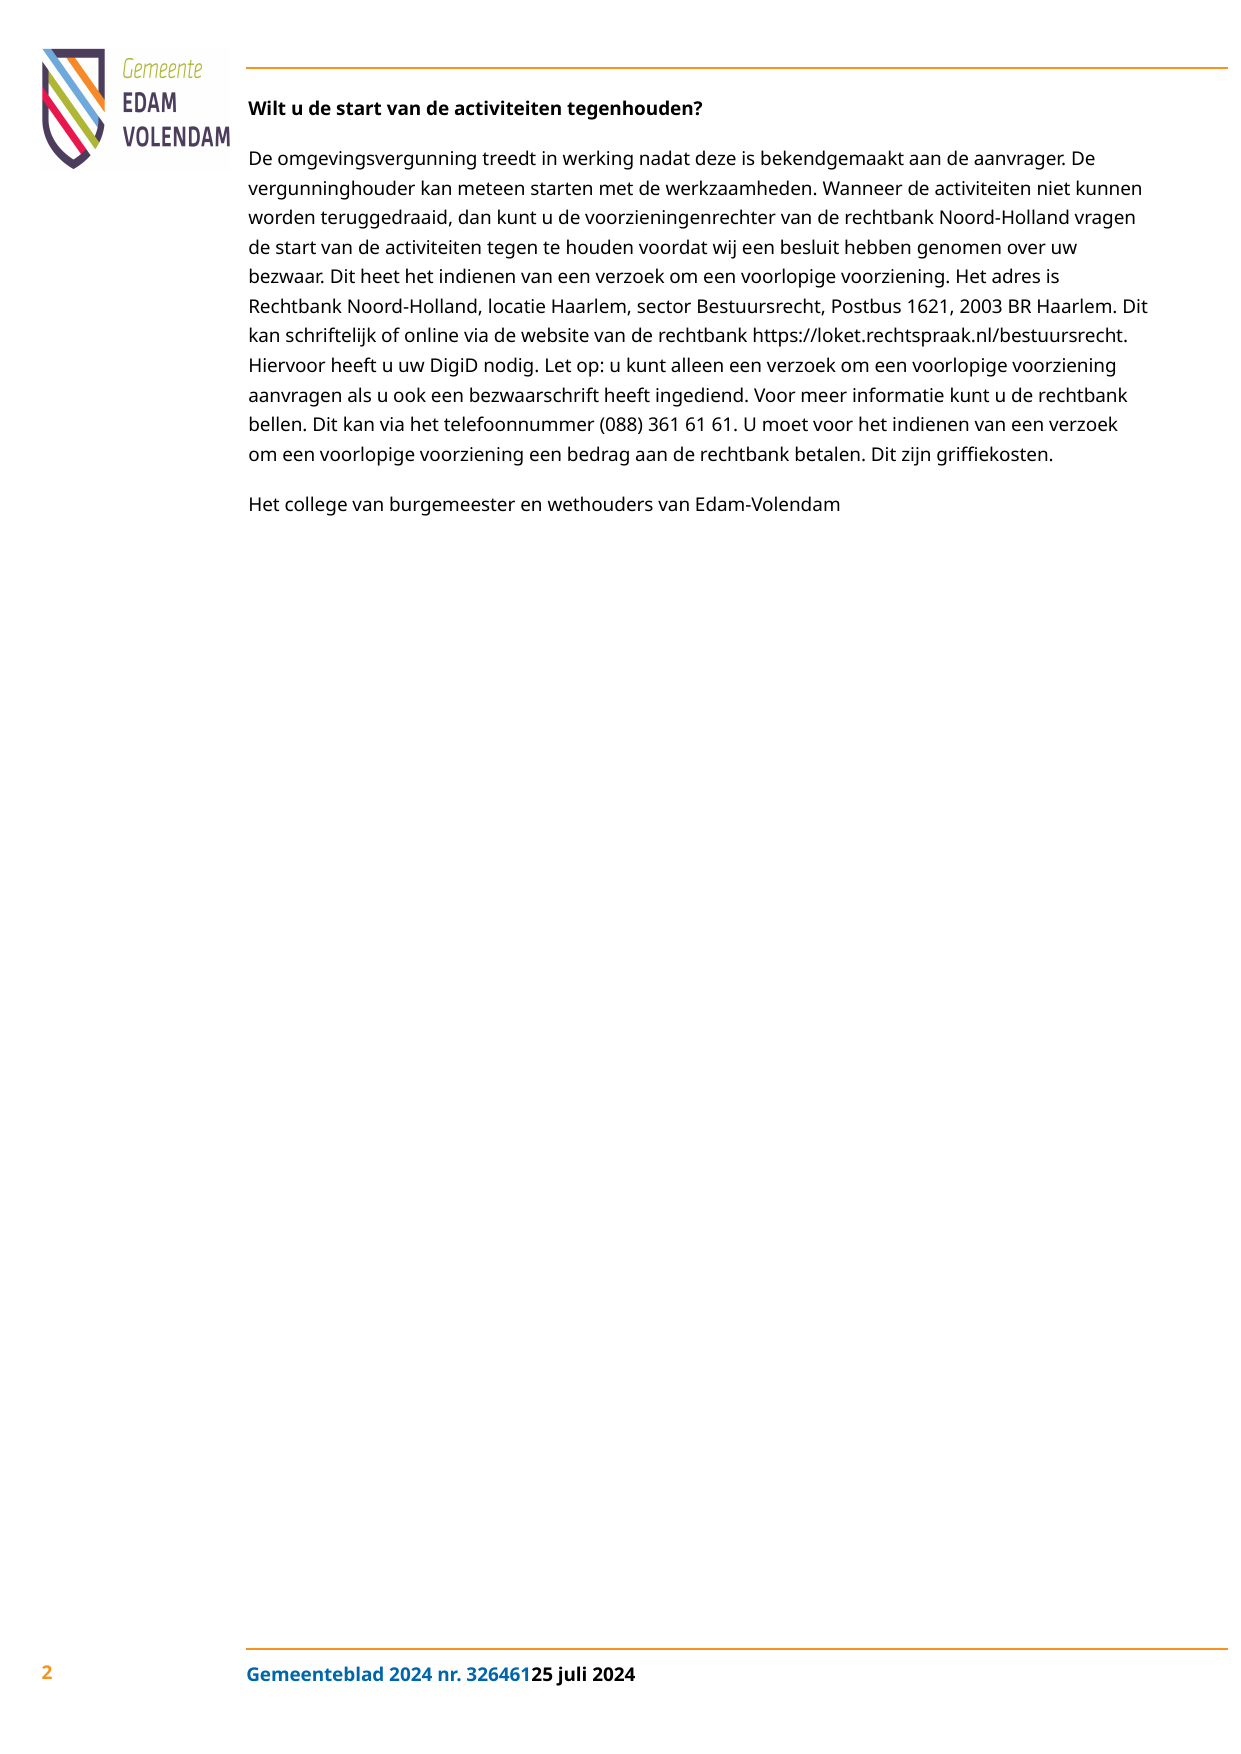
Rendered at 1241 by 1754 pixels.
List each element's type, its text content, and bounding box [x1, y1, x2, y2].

text Wilt u de start van de activiteiten tegenhouden? [248, 95, 1152, 121]
text De omgevingsvergunning treedt in werking nadat deze is bekendgemaakt aan de aanvrager. De vergunninghouder kan meteen starten met de werkzaamheden. Wanneer de activiteiten niet kunnen worden teruggedraaid, dan kunt u de voorzieningenrechter van de rechtbank Noord-Holland vragen de start van de activiteiten tegen te houden voordat wij een besluit hebben genomen over uw bezwaar. Dit heet het indienen van een verzoek om een voorlopige voorziening. Het adres is Rechtbank Noord-Holland, locatie Haarlem, sector Bestuursrecht, Postbus 1621, 2003 BR Haarlem. Dit kan schriftelijk of online via de website van de rechtbank https://loket.rechtspraak.nl/bestuursrecht. Hiervoor heeft u uw DigiD nodig. Let op: u kunt alleen een verzoek om een voorlopige voorziening aanvragen als u ook een bezwaarschrift heeft ingediend. Voor meer informatie kunt u de rechtbank bellen. Dit kan via het telefoonnummer (088) 361 61 61. U moet voor het indienen van een verzoek om een voorlopige voorziening een bedrag aan de rechtbank betalen. Dit zijn griffiekosten. [248, 145, 1152, 467]
picture [41, 47, 231, 172]
text Het college van burgemeester en wethouders van Edam-Volendam [248, 491, 1152, 517]
